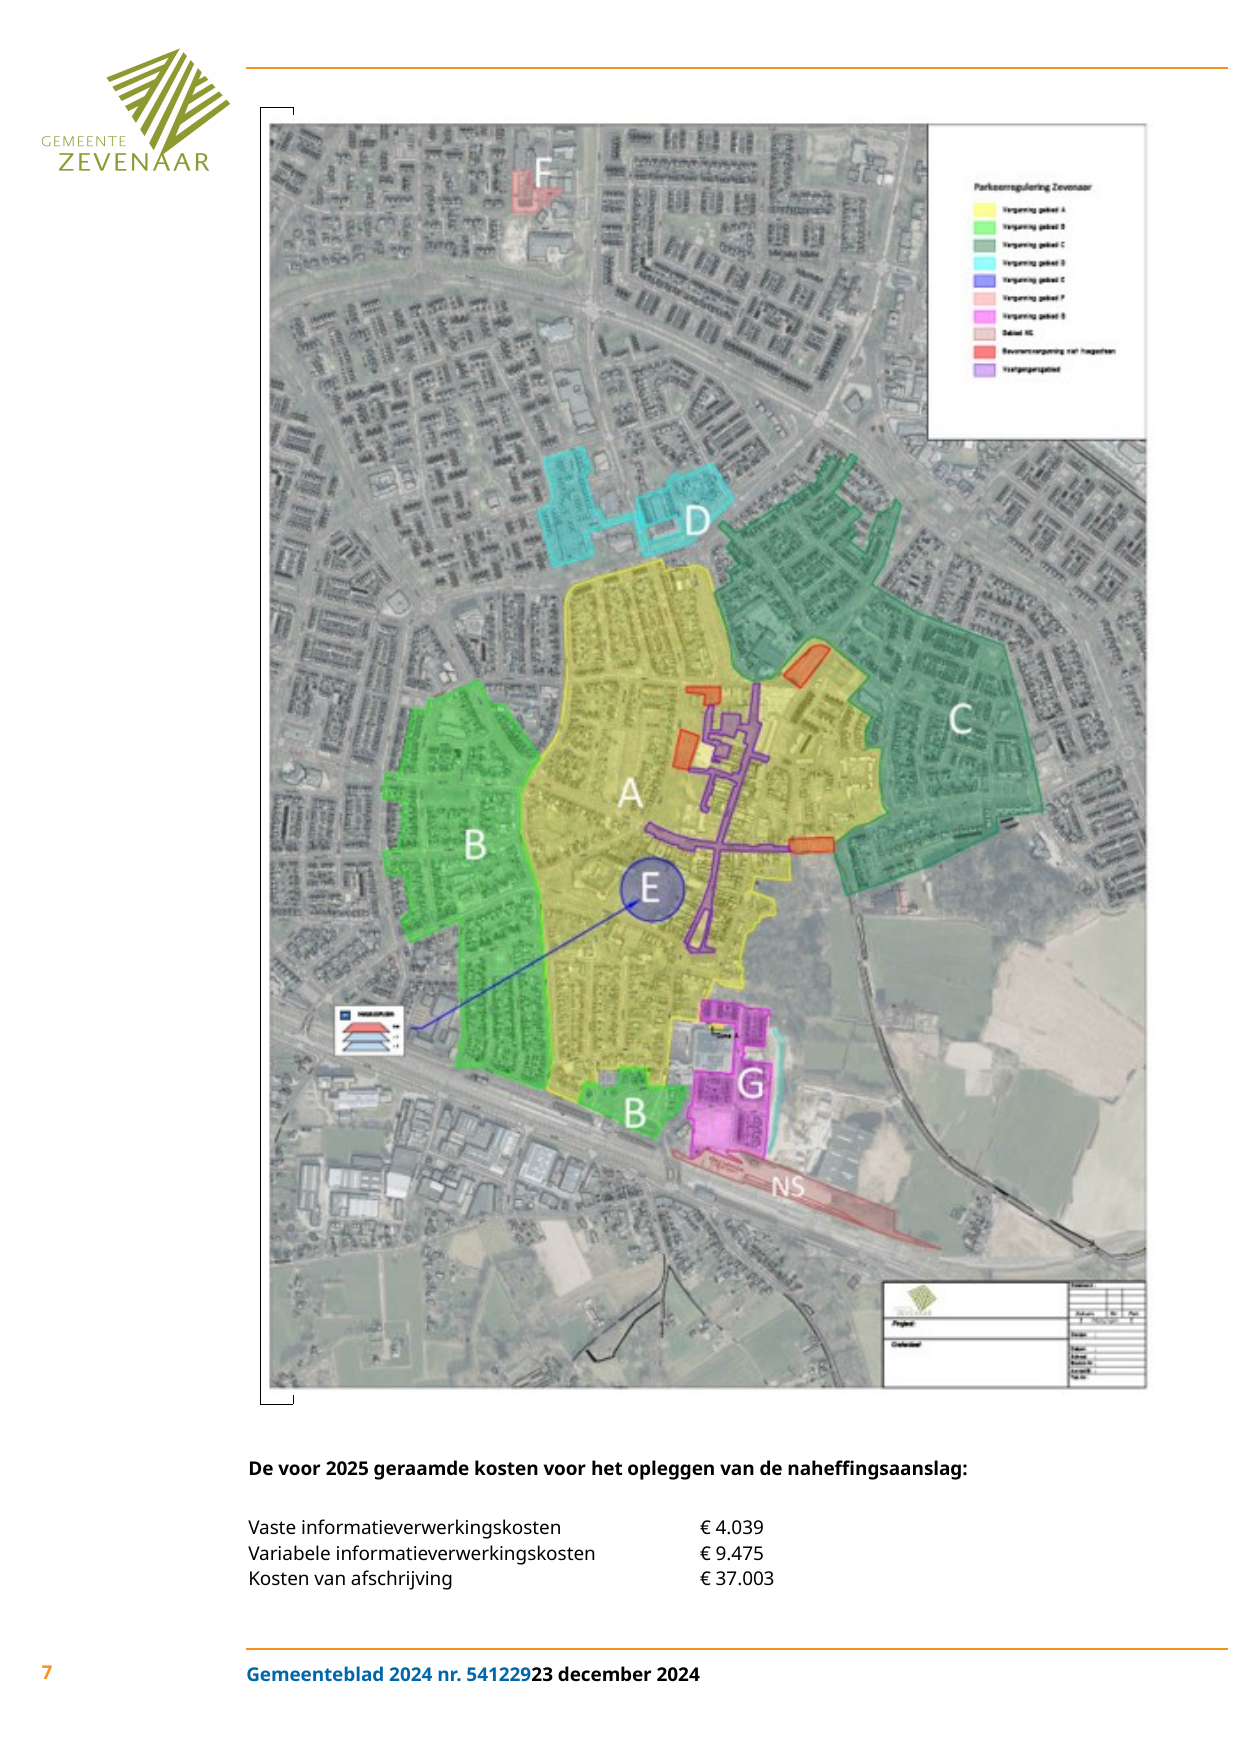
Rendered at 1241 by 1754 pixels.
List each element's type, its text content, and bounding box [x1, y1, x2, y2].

table_cell € 37.003 [700, 1565, 1152, 1591]
picture [268, 115, 1155, 1395]
table_header Vaste informatieverwerkingskosten [248, 1514, 700, 1540]
table_header € 4.039 [700, 1514, 1152, 1540]
text De voor 2025 geraamde kosten voor het opleggen van de naheffingsaanslag: [248, 1455, 1152, 1480]
picture [41, 47, 231, 172]
table_cell Kosten van afschrijving [248, 1565, 700, 1591]
table_cell Variabele informatieverwerkingskosten [248, 1540, 700, 1565]
table_cell € 9.475 [700, 1540, 1152, 1565]
